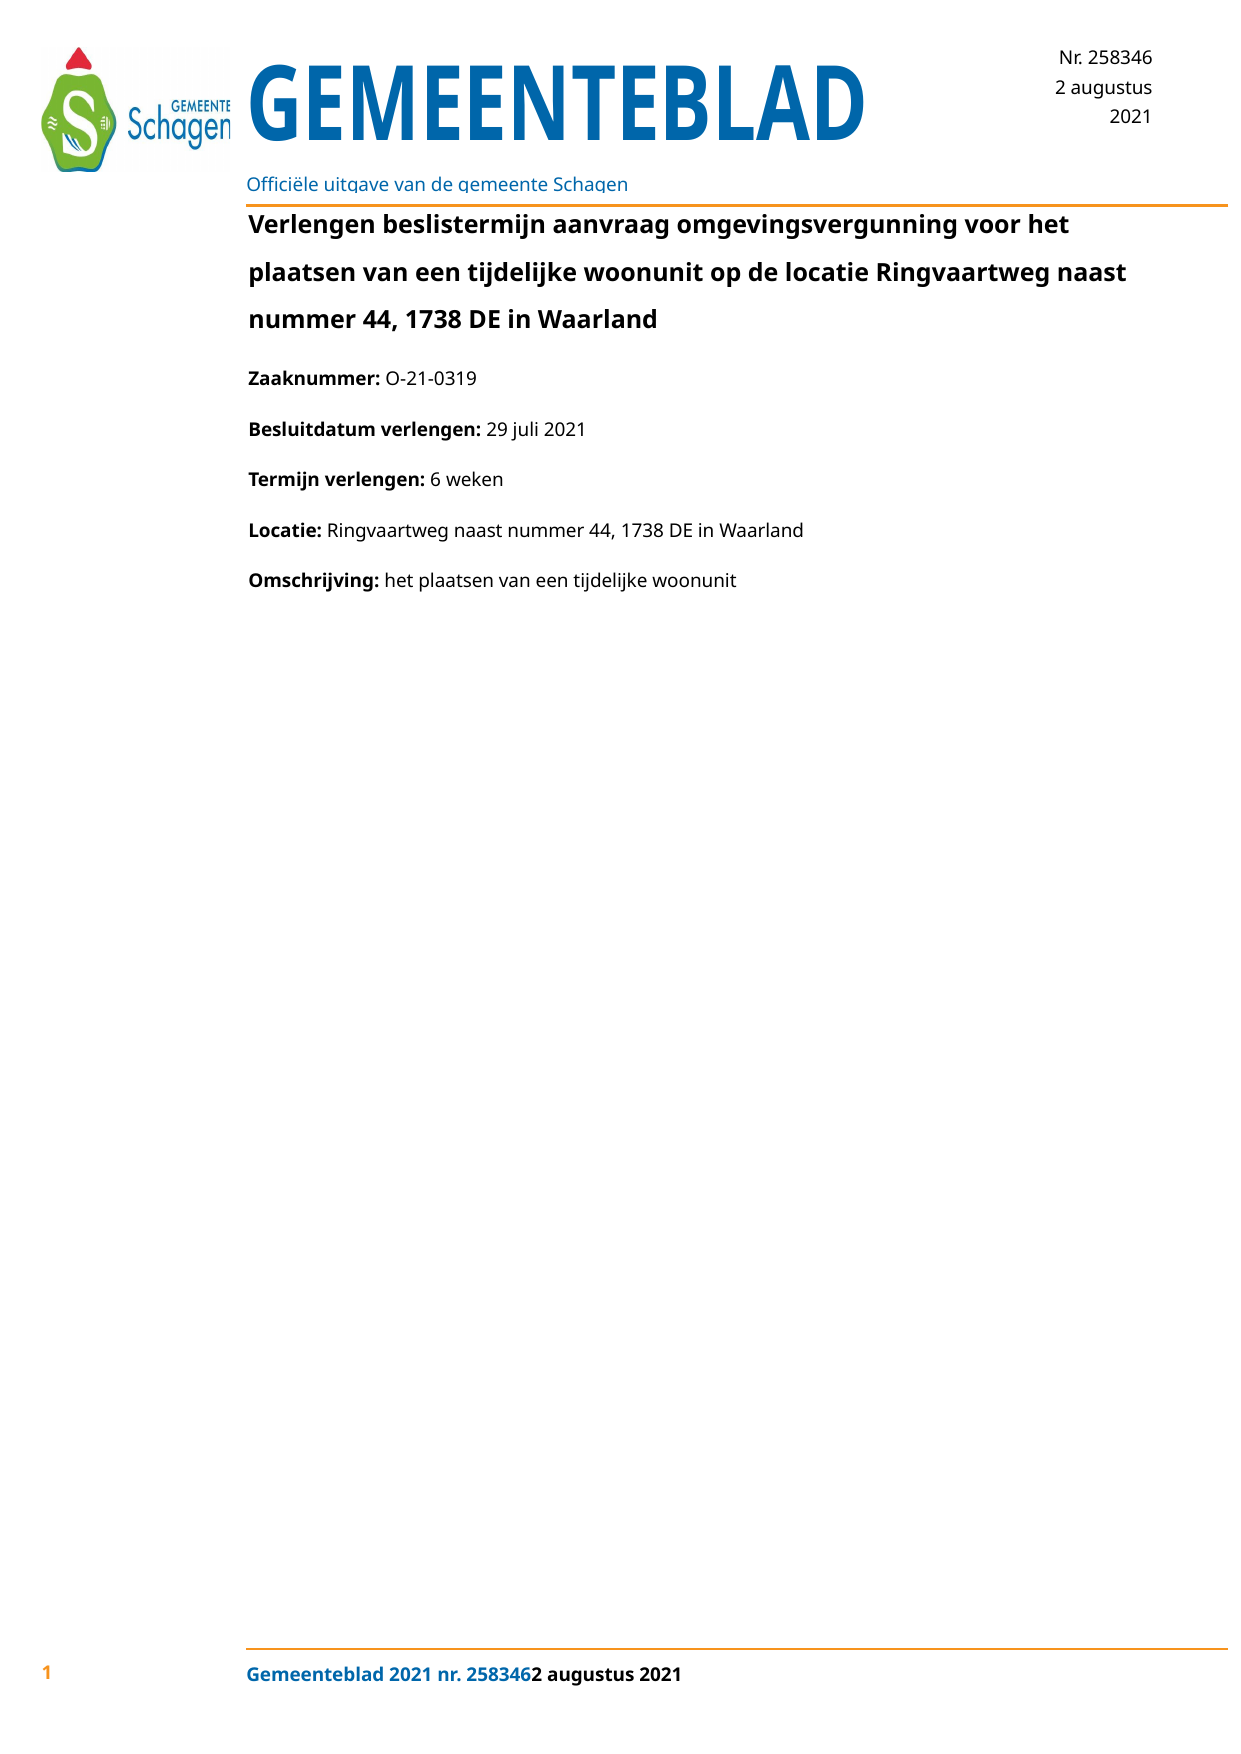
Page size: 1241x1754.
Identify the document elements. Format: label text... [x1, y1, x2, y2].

text Termijn verlengen: 6 weken [248, 466, 1152, 492]
text Omschrijving: het plaatsen van een tijdelijke woonunit [248, 567, 1152, 593]
text Besluitdatum verlengen: 29 juli 2021 [248, 416, 1152, 442]
text Zaaknummer: O-21-0319 [248, 366, 1152, 391]
text Verlengen beslistermijn aanvraag omgevingsvergunning voor het plaatsen van een tijdelijke woonunit op de locatie Ringvaartweg naast nummer 44, 1738 DE in Waarland [248, 207, 1152, 336]
text Locatie: Ringvaartweg naast nummer 44, 1738 DE in Waarland [248, 517, 1152, 542]
picture [41, 47, 231, 172]
